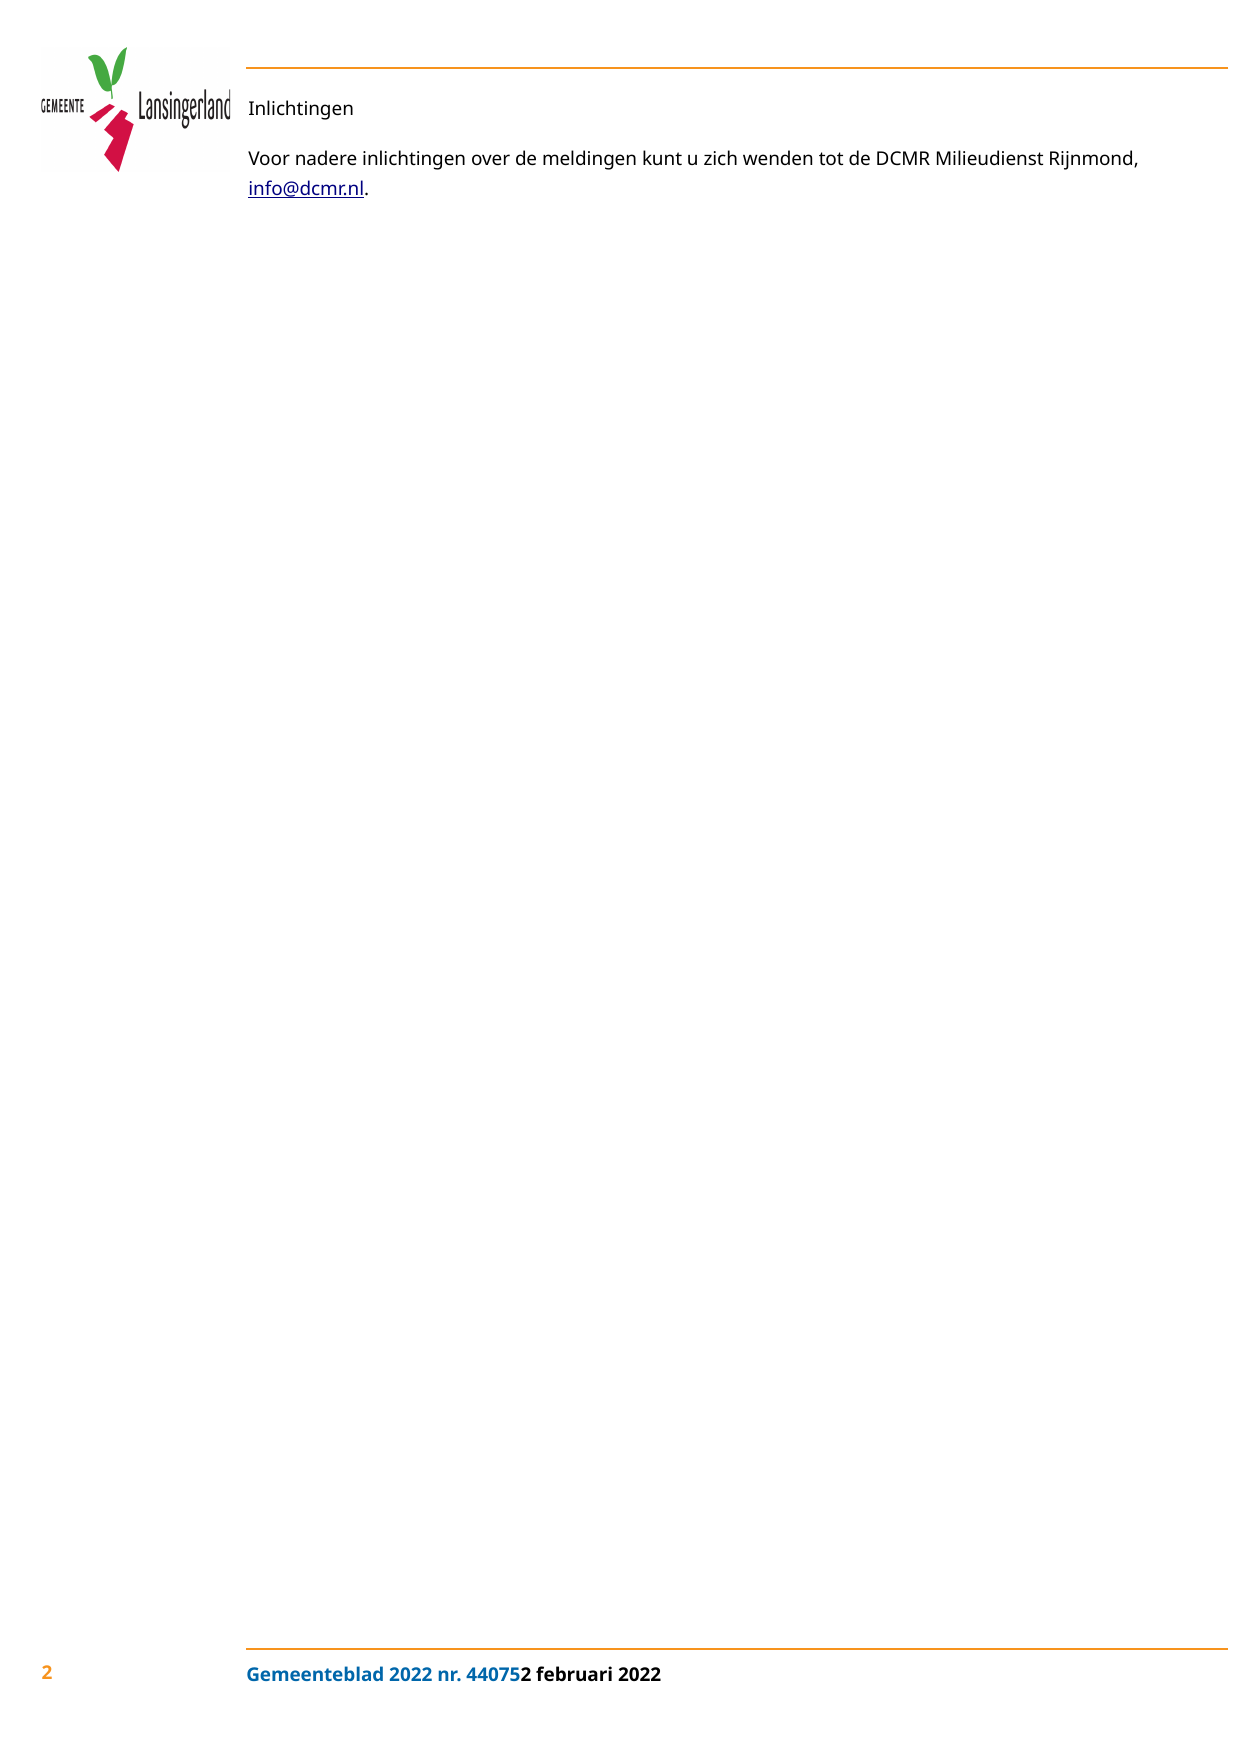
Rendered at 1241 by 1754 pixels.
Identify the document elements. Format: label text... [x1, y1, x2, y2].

text Inlichtingen [248, 95, 1152, 121]
picture [41, 47, 231, 172]
text Voor nadere inlichtingen over de meldingen kunt u zich wenden tot de DCMR Milieudienst Rijnmond, info@dcmr.nl. [248, 145, 1152, 201]
